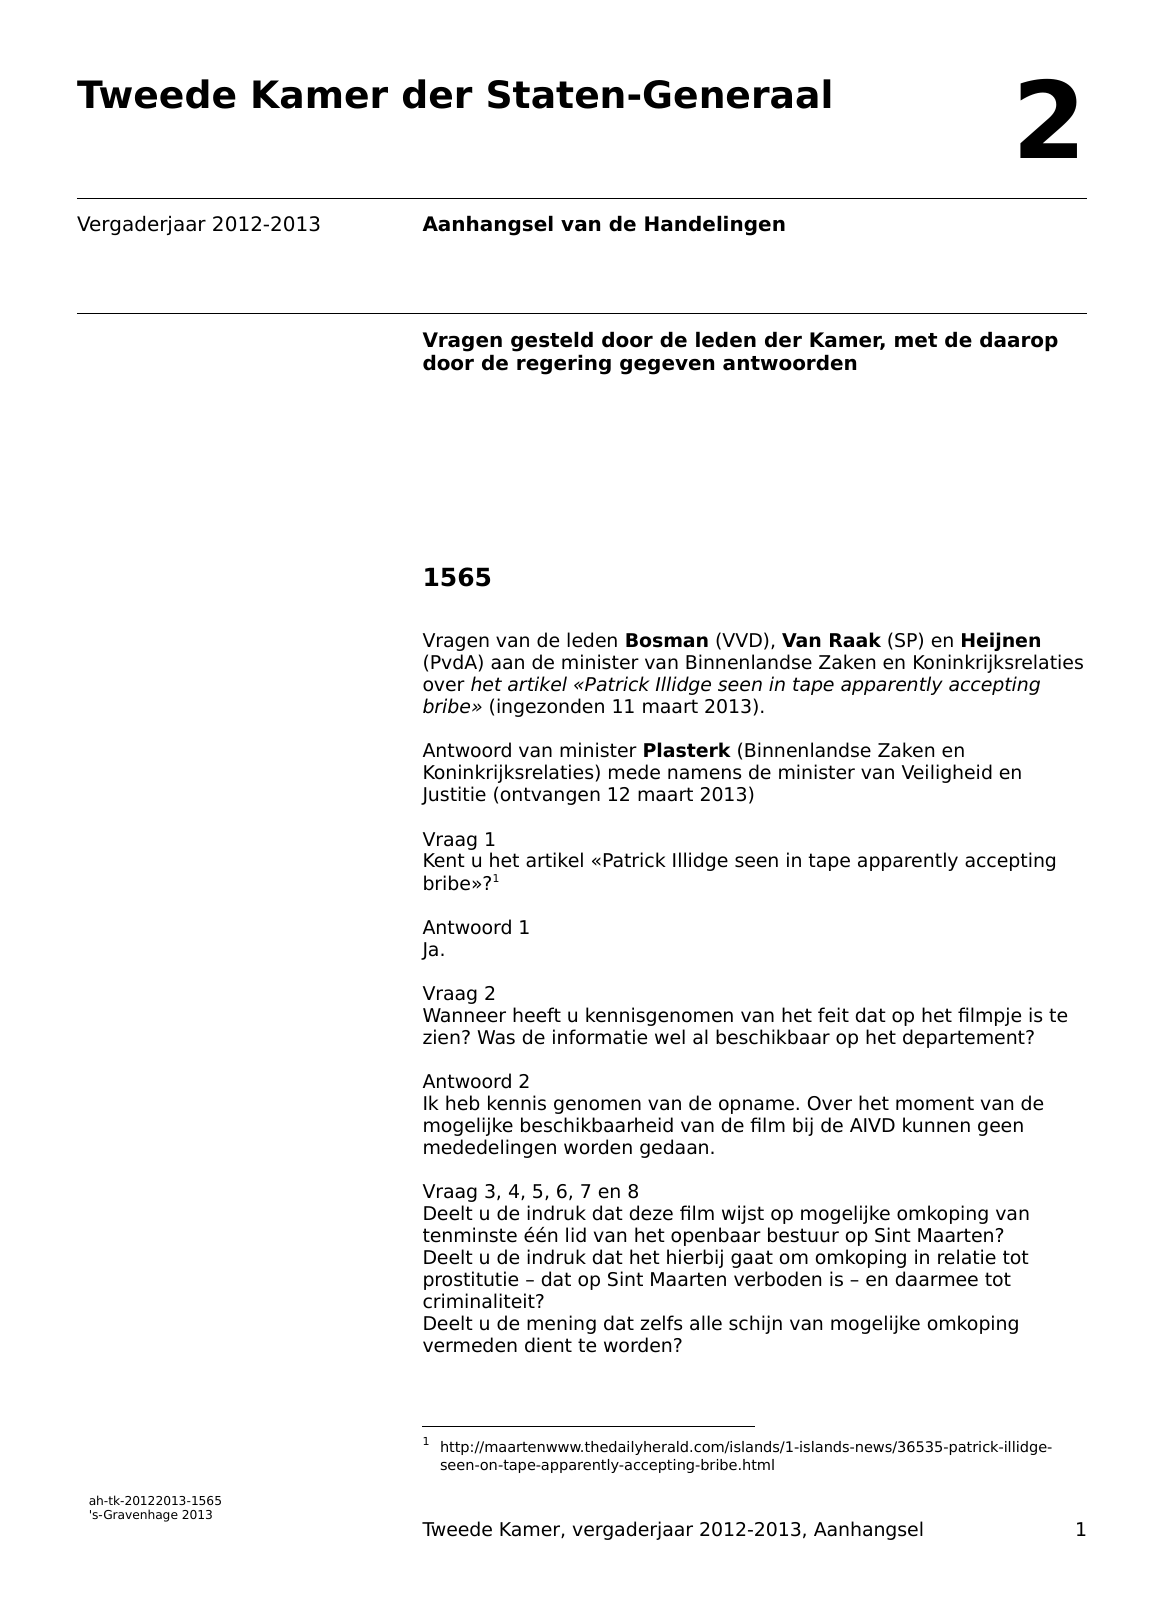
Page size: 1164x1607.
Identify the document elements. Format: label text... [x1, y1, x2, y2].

table_cell [77, 314, 422, 375]
text Antwoord 1 [422, 917, 1087, 938]
text ah-tk-20122013-1565 [88, 1494, 323, 1508]
text Vragen van de leden Bosman (VVD), Van Raak (SP) en Heijnen (PvdA) aan de minister van Binnenlandse Zaken en Koninkrijksrelaties over het artikel «Patrick Illidge seen in tape apparently accepting bribe» (ingezonden 11 maart 2013). [422, 630, 1087, 718]
text Antwoord 2 [422, 1071, 1087, 1093]
text http://maartenwww.thedailyherald.com/islands/1-islands-news/36535-patrick-illidge-seen-on-tape-apparently-accepting-bribe.html [422, 1435, 1087, 1474]
text Deelt u de indruk dat deze film wijst op mogelijke omkoping van tenminste één lid van het openbaar bestuur op Sint Maarten? [422, 1203, 1087, 1247]
text 's-Gravenhage 2013 [88, 1508, 323, 1522]
text Ja. [422, 938, 1087, 961]
text Ik heb kennis genomen van de opname. Over het moment van de mogelijke beschikbaarheid van de film bij de AIVD kunnen geen mededelingen worden gedaan. [422, 1093, 1087, 1159]
text Antwoord van minister Plasterk (Binnenlandse Zaken en Koninkrijksrelaties) mede namens de minister van Veiligheid en Justitie (ontvangen 12 maart 2013) [422, 740, 1087, 806]
table_cell Aanhangsel van de Handelingen [422, 199, 1087, 313]
text Vraag 2 [422, 983, 1087, 1005]
text Wanneer heeft u kennisgenomen van het feit dat op het filmpje is te zien? Was de informatie wel al beschikbaar op het departement? [422, 1005, 1087, 1049]
table_header 2 [886, 59, 1087, 198]
table_cell Vergaderjaar 2012-2013 [77, 199, 422, 313]
text Vraag 3, 4, 5, 6, 7 en 8 [422, 1181, 1087, 1203]
table_cell Vragen gesteld door de leden der Kamer, met de daarop door de regering gegeven antwoorden [422, 314, 1087, 375]
text Vraag 1 [422, 828, 1087, 850]
text Deelt u de indruk dat het hierbij gaat om omkoping in relatie tot prostitutie – dat op Sint Maarten verboden is – en daarmee tot criminaliteit? [422, 1247, 1087, 1313]
text 1565 [422, 563, 1087, 592]
table_header Tweede Kamer der Staten-Generaal [77, 59, 886, 198]
text Kent u het artikel «Patrick Illidge seen in tape apparently accepting bribe»? [422, 850, 1087, 894]
text Deelt u de mening dat zelfs alle schijn van mogelijke omkoping vermeden dient te worden? [422, 1313, 1087, 1357]
